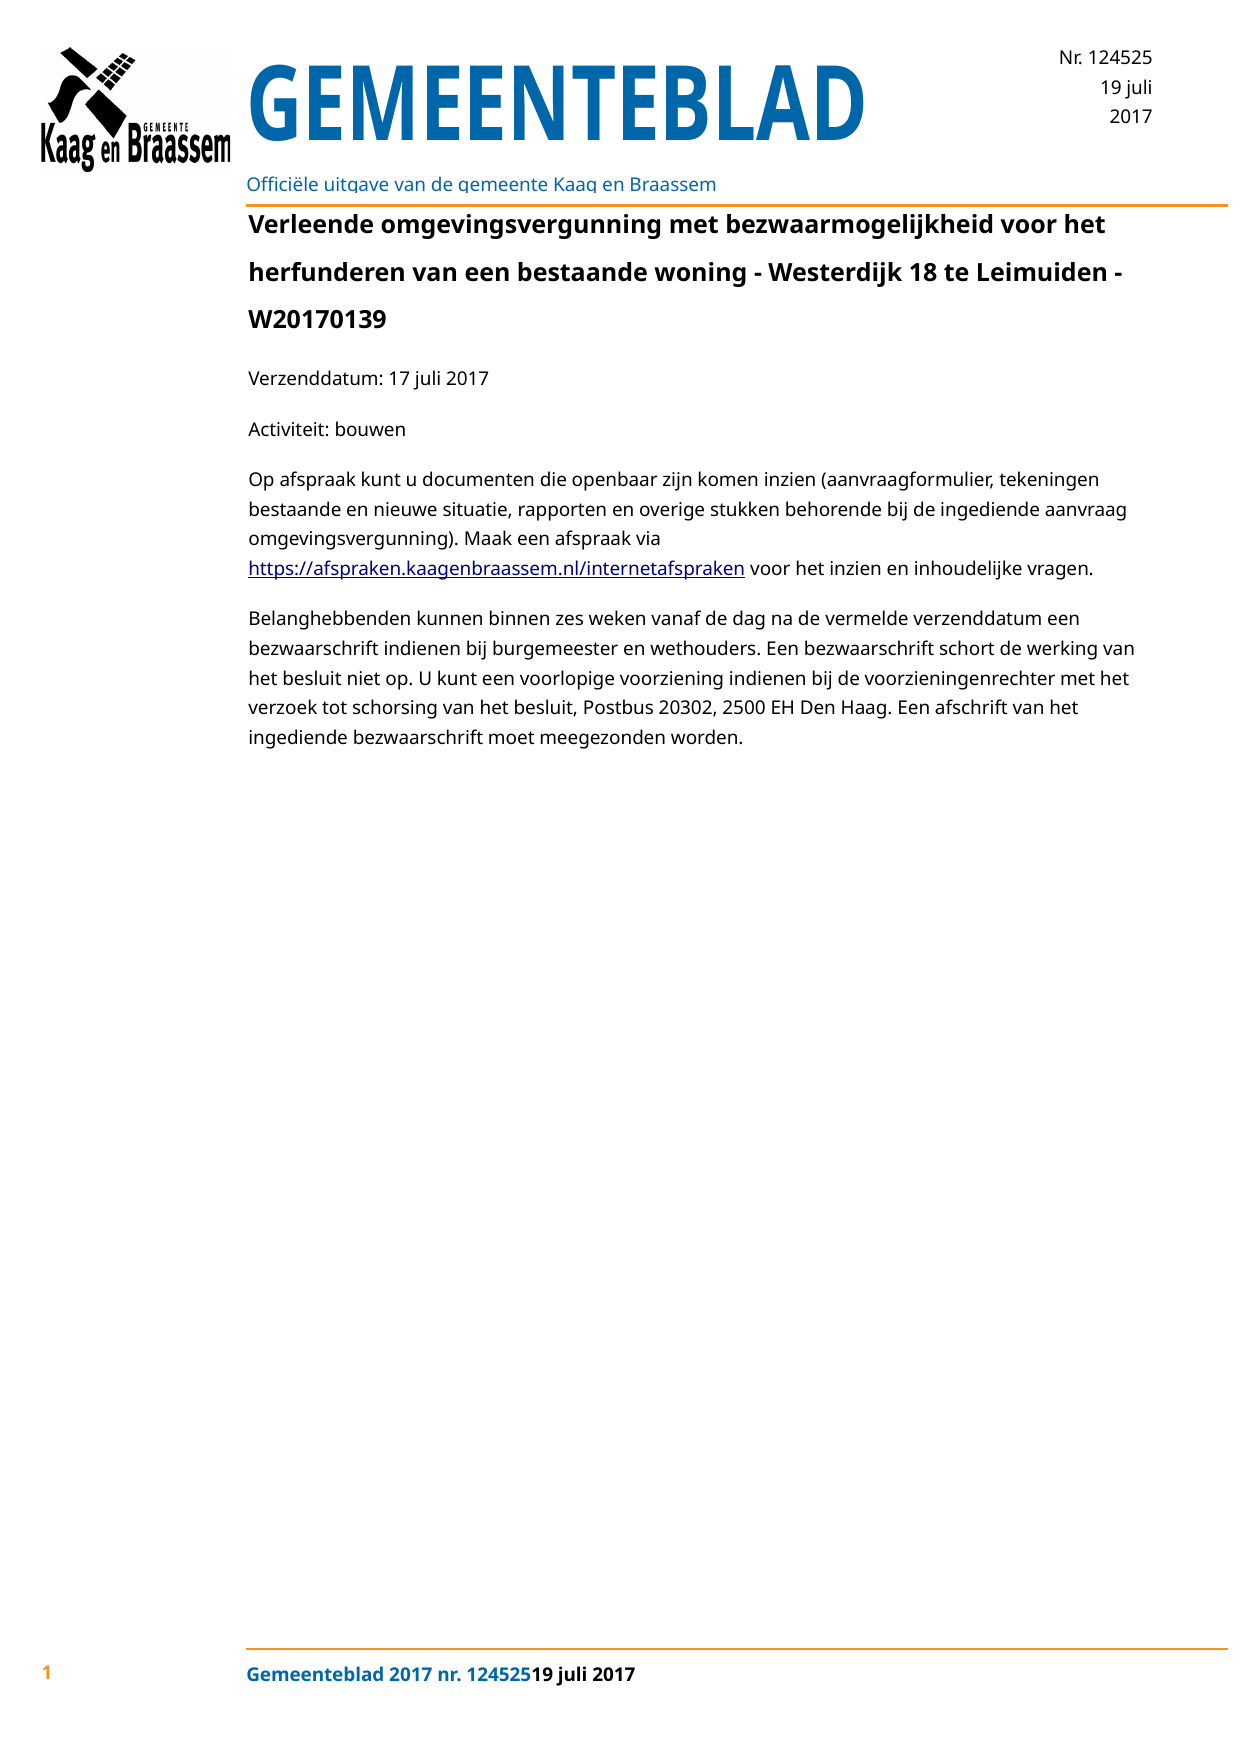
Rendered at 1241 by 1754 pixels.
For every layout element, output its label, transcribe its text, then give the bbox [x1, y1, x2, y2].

text Activiteit: bouwen [248, 416, 1152, 442]
text Verleende omgevingsvergunning met bezwaarmogelijkheid voor het herfunderen van een bestaande woning - Westerdijk 18 te Leimuiden - W20170139 [248, 207, 1152, 336]
text Belanghebbenden kunnen binnen zes weken vanaf de dag na de vermelde verzenddatum een bezwaarschrift indienen bij burgemeester en wethouders. Een bezwaarschrift schort de werking van het besluit niet op. U kunt een voorlopige voorziening indienen bij de voorzieningenrechter met het verzoek tot schorsing van het besluit, Postbus 20302, 2500 EH Den Haag. Een afschrift van het ingediende bezwaarschrift moet meegezonden worden. [248, 606, 1152, 749]
text Op afspraak kunt u documenten die openbaar zijn komen inzien (aanvraagformulier, tekeningen bestaande en nieuwe situatie, rapporten en overige stukken behorende bij de ingediende aanvraag omgevingsvergunning). Maak een afspraak via https://afspraken.kaagenbraassem.nl/internetafspraken voor het inzien en inhoudelijke vragen. [248, 466, 1152, 581]
picture [41, 47, 231, 172]
text Verzenddatum: 17 juli 2017 [248, 366, 1152, 391]
